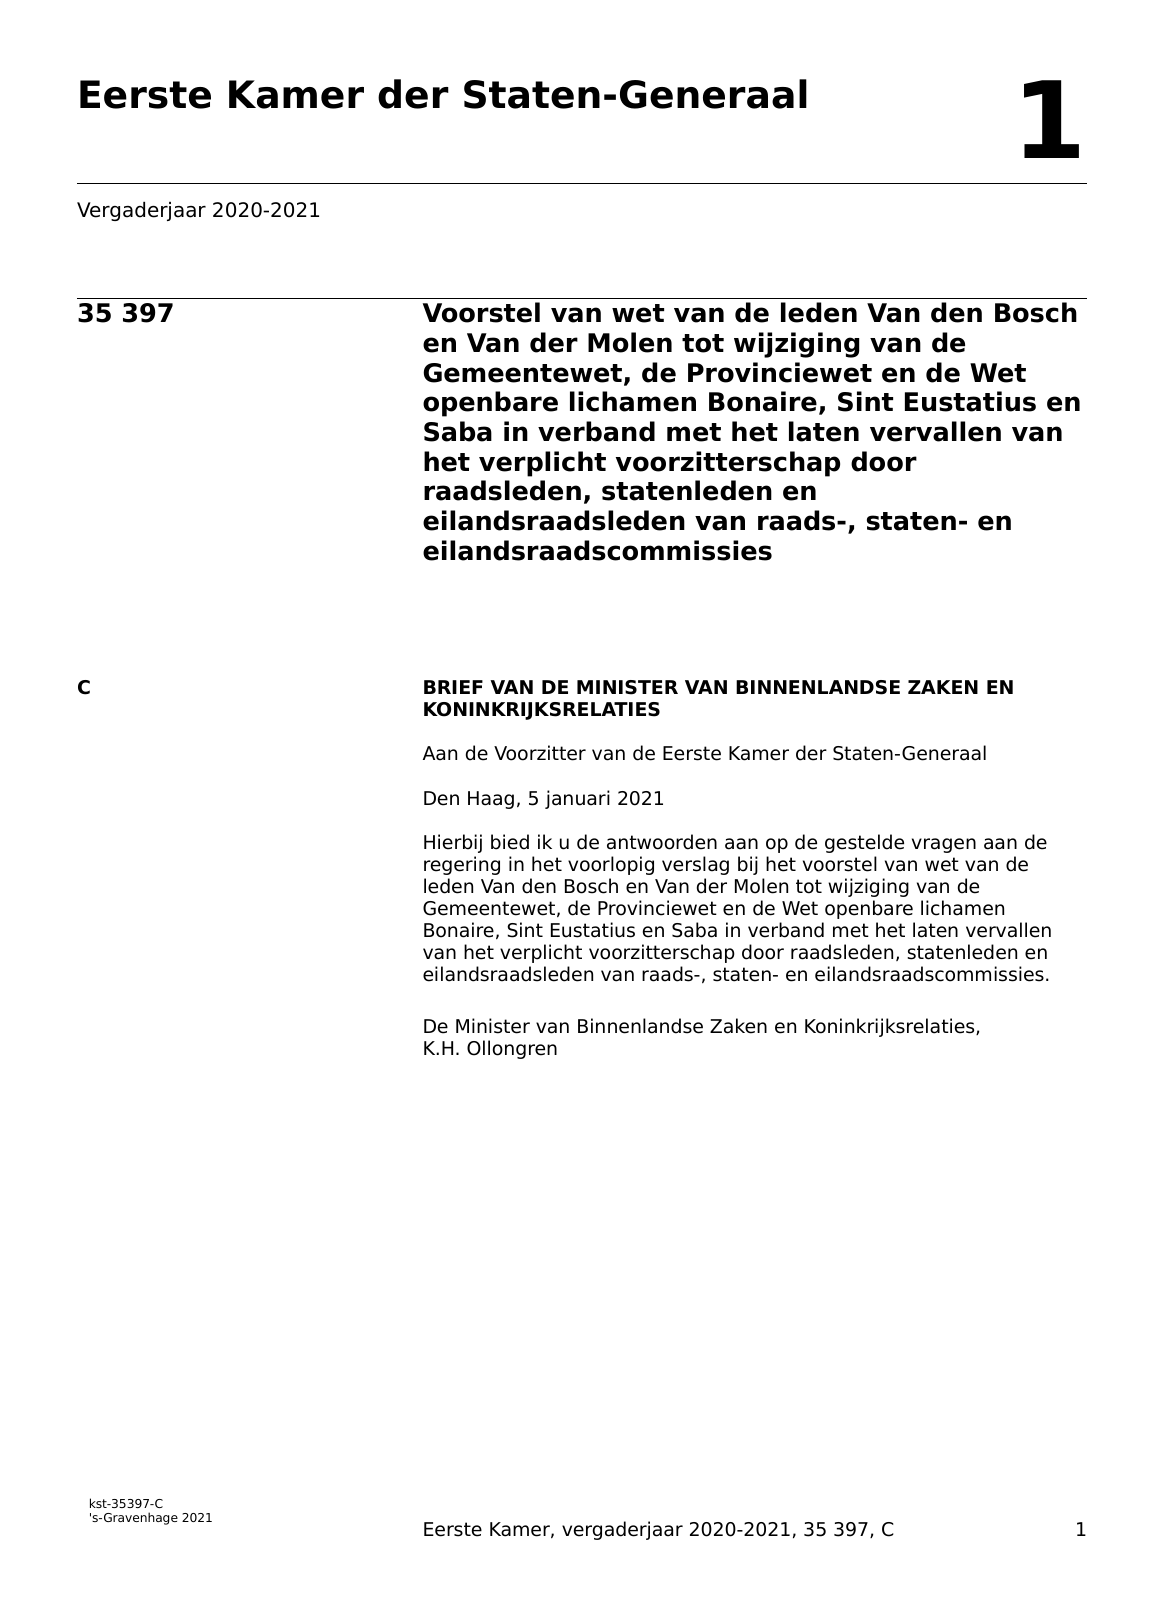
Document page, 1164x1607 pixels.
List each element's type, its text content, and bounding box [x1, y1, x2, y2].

text 's-Gravenhage 2021 [88, 1511, 323, 1525]
text Hierbij bied ik u de antwoorden aan op de gestelde vragen aan de regering in het voorlopig verslag bij het voorstel van wet van de leden Van den Bosch en Van der Molen tot wijziging van de Gemeentewet, de Provinciewet en de Wet openbare lichamen Bonaire, Sint Eustatius en Saba in verband met het laten vervallen van het verplicht voorzitterschap door raadsleden, statenleden en eilandsraadsleden van raads-, staten- en eilandsraadscommissies. [422, 832, 1087, 986]
subtitle 35 397 Voorstel van wet van de leden Van den Bosch en Van der Molen tot wijziging van de Gemeentewet, de Provinciewet en de Wet openbare lichamen Bonaire, Sint Eustatius en Saba in verband met het laten vervallen van het verplicht voorzitterschap door raadsleden, statenleden en eilandsraadsleden van raads-, staten- en eilandsraadscommissies [77, 299, 1087, 566]
table_header 1 [886, 59, 1087, 183]
text De Minister van Binnenlandse Zaken en Koninkrijksrelaties, K.H. Ollongren [422, 1016, 1087, 1059]
text Den Haag, 5 januari 2021 [422, 787, 1087, 809]
table_header Eerste Kamer der Staten-Generaal [77, 59, 886, 183]
text Aan de Voorzitter van de Eerste Kamer der Staten-Generaal [422, 743, 1087, 765]
subtitle C BRIEF VAN DE MINISTER VAN BINNENLANDSE ZAKEN EN KONINKRIJKSRELATIES [77, 677, 1087, 721]
table_cell Vergaderjaar 2020-2021 [77, 184, 1087, 298]
text kst-35397-C [88, 1497, 323, 1511]
